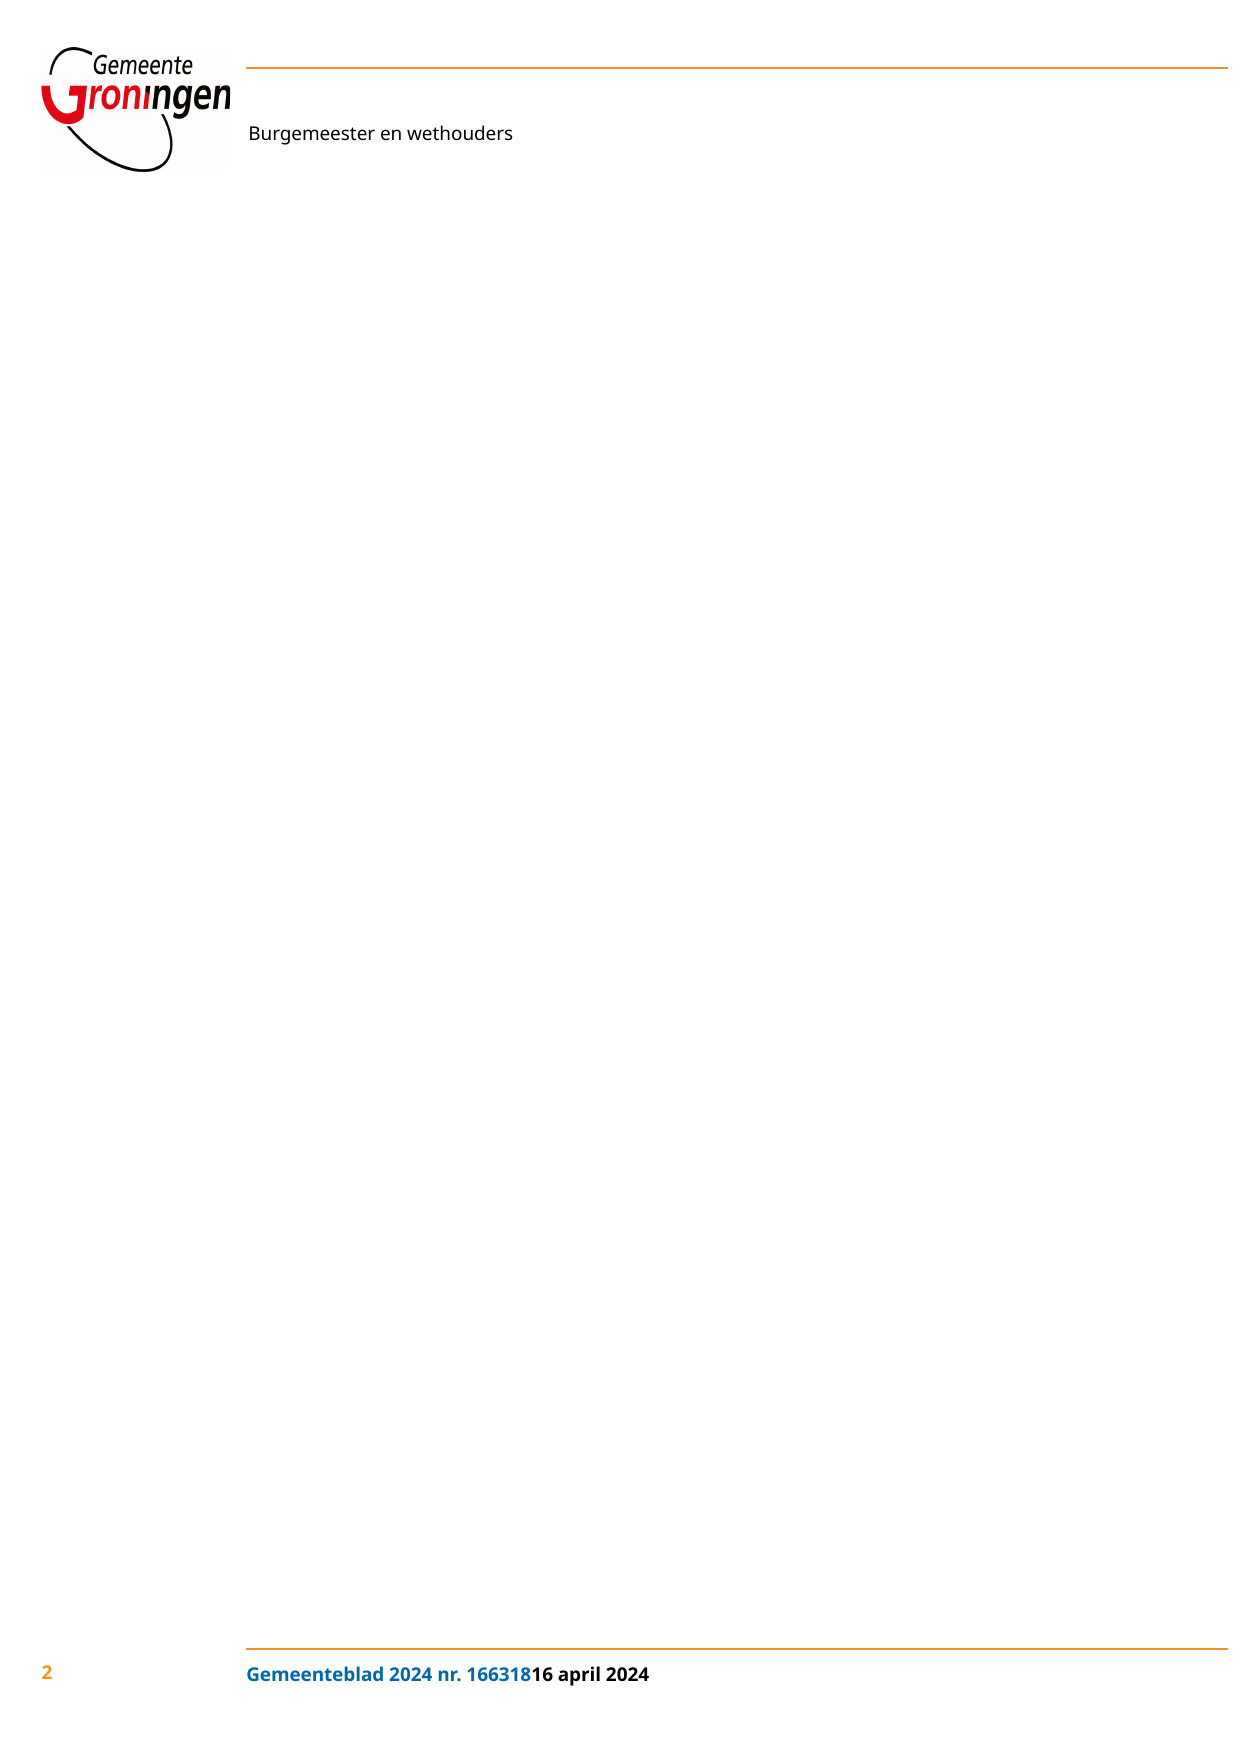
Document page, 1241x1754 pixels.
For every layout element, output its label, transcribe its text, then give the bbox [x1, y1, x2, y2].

picture [41, 47, 231, 172]
text Burgemeester en wethouders [248, 121, 1152, 146]
